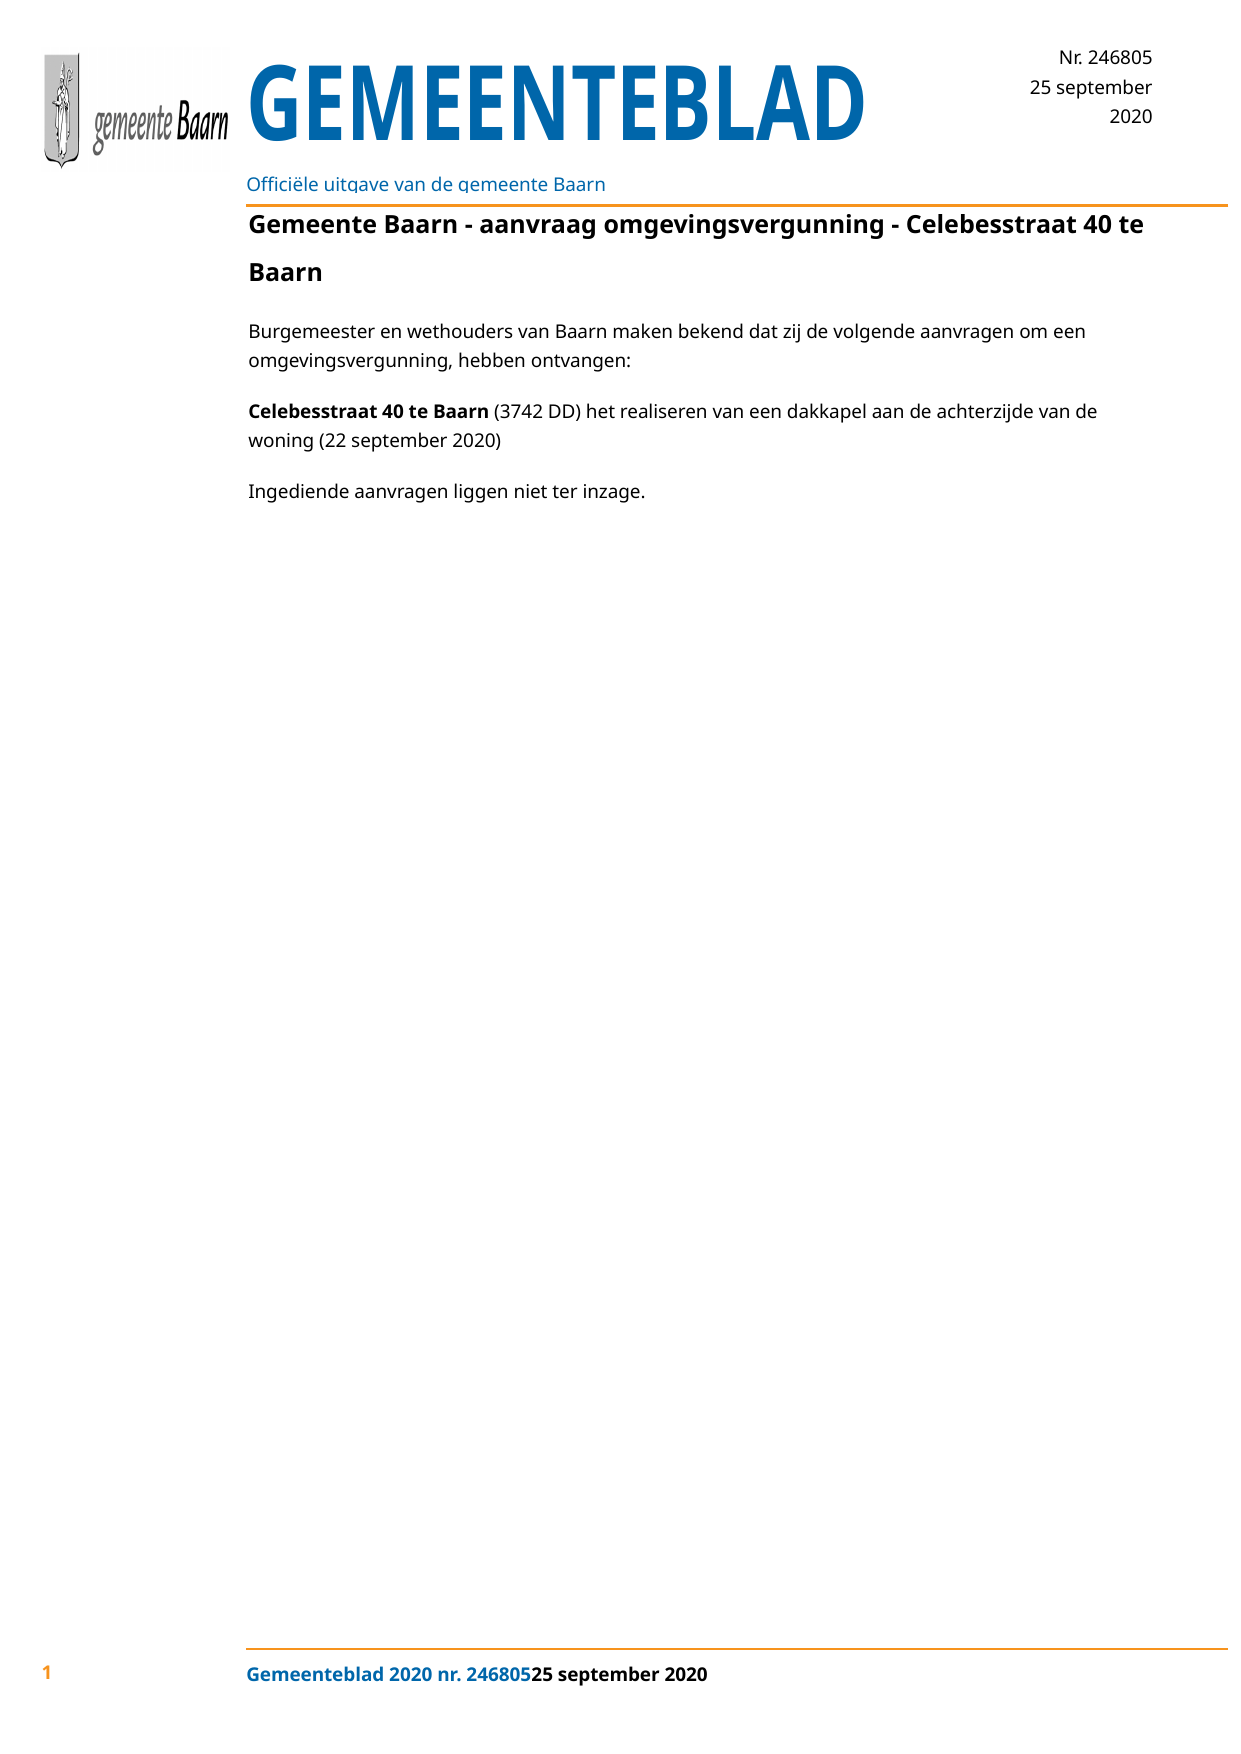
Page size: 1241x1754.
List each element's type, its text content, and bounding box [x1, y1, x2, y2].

text Burgemeester en wethouders van Baarn maken bekend dat zij de volgende aanvragen om een omgevingsvergunning, hebben ontvangen: [248, 318, 1152, 373]
picture [41, 47, 231, 172]
text Gemeente Baarn - aanvraag omgevingsvergunning - Celebesstraat 40 te Baarn [248, 207, 1152, 288]
text Celebesstraat 40 te Baarn (3742 DD) het realiseren van een dakkapel aan de achterzijde van de woning (22 september 2020) [248, 398, 1152, 453]
text Ingediende aanvragen liggen niet ter inzage. [248, 478, 1152, 504]
